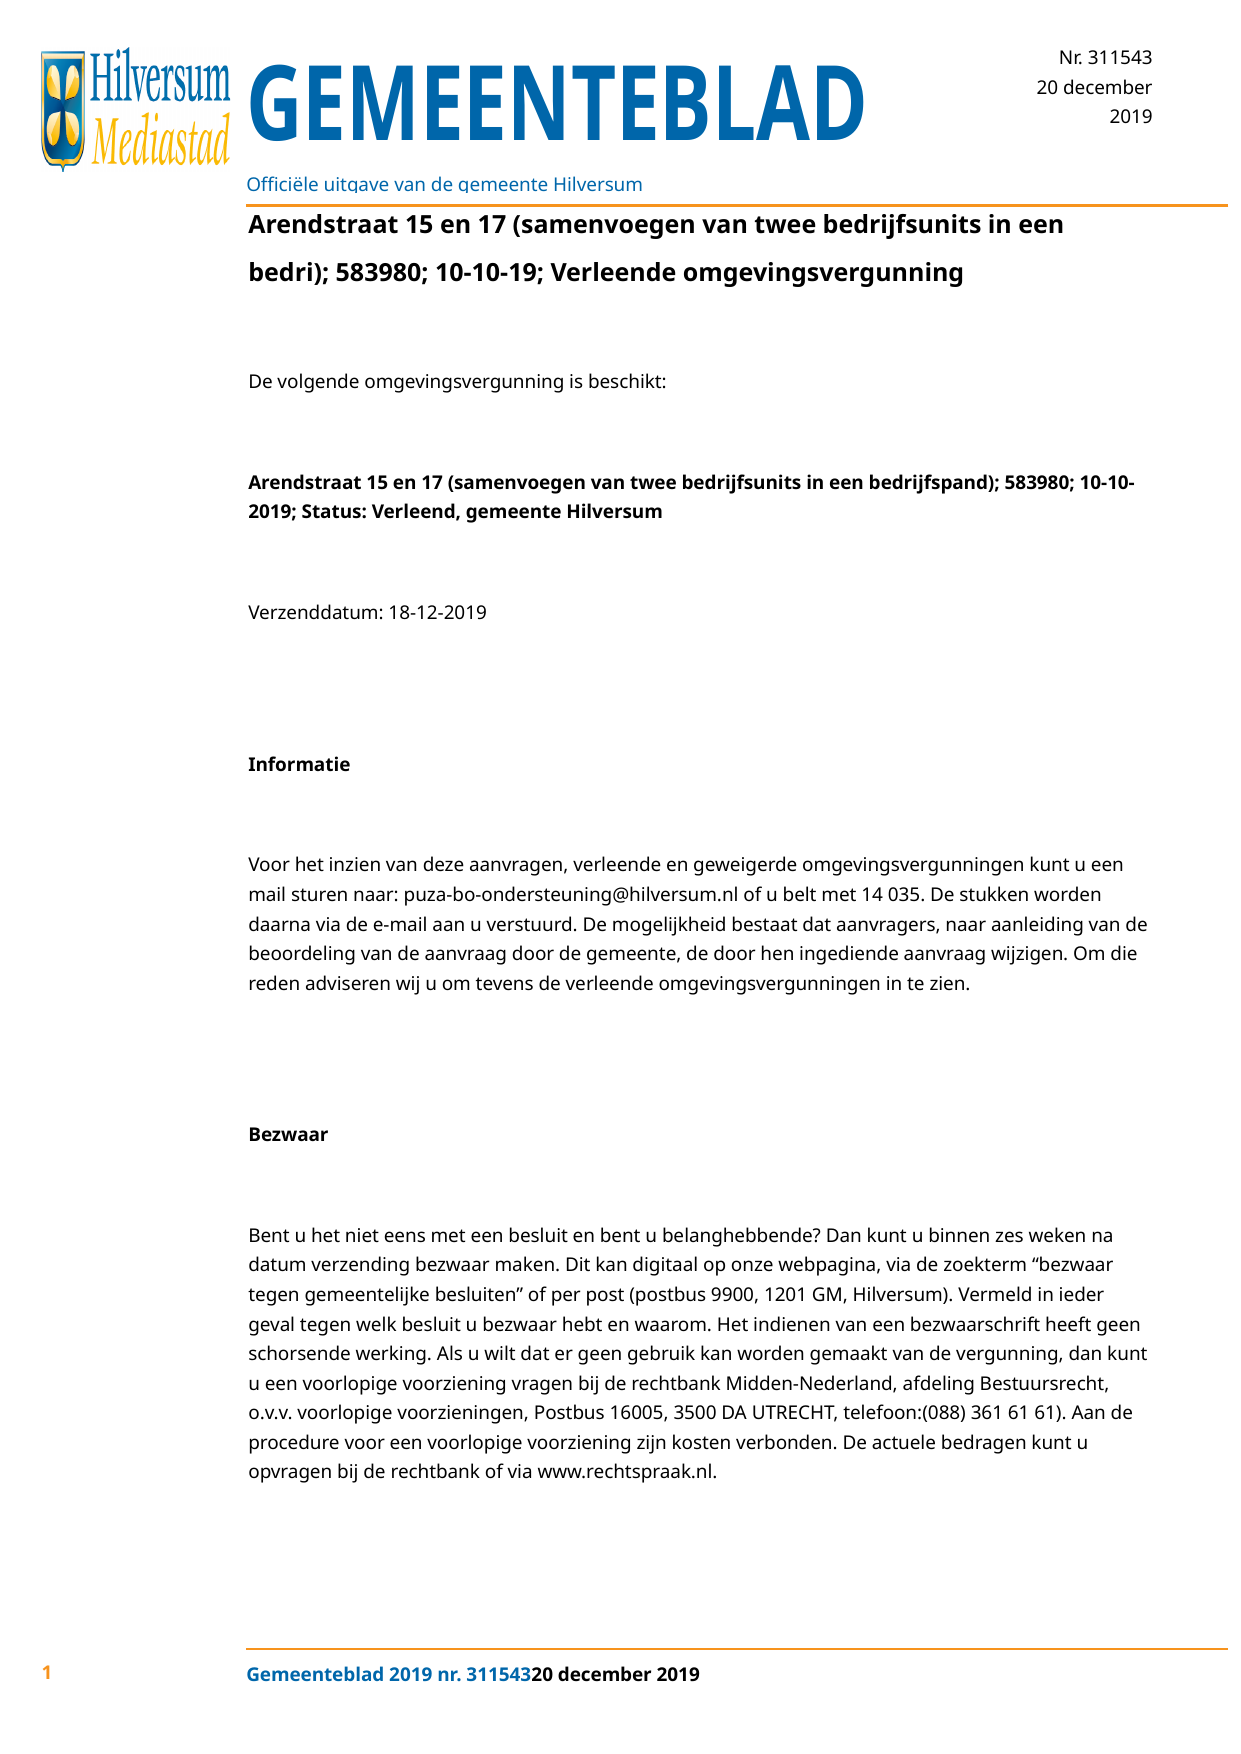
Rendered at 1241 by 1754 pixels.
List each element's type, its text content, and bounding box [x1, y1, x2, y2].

picture [41, 47, 231, 172]
text Arendstraat 15 en 17 (samenvoegen van twee bedrijfsunits in een bedrijfspand); 583980; 10-10-2019; Status: Verleend, gemeente Hilversum [248, 469, 1152, 524]
text Arendstraat 15 en 17 (samenvoegen van twee bedrijfsunits in een bedri); 583980; 10-10-19; Verleende omgevingsvergunning [248, 207, 1152, 288]
text Bent u het niet eens met een besluit en bent u belanghebbende? Dan kunt u binnen zes weken na datum verzending bezwaar maken. Dit kan digitaal op onze webpagina, via de zoekterm “bezwaar tegen gemeentelijke besluiten” of per post (postbus 9900, 1201 GM, Hilversum). Vermeld in ieder geval tegen welk besluit u bezwaar hebt en waarom. Het indienen van een bezwaarschrift heeft geen schorsende werking. Als u wilt dat er geen gebruik kan worden gemaakt van de vergunning, dan kunt u een voorlopige voorziening vragen bij de rechtbank Midden-Nederland, afdeling Bestuursrecht, o.v.v. voorlopige voorzieningen, Postbus 16005, 3500 DA UTRECHT, telefoon:(088) 361 61 61). Aan de procedure voor een voorlopige voorziening zijn kosten verbonden. De actuele bedragen kunt u opvragen bij de rechtbank of via www.rechtspraak.nl. [248, 1222, 1152, 1484]
text Voor het inzien van deze aanvragen, verleende en geweigerde omgevingsvergunningen kunt u een mail sturen naar: puza-bo-ondersteuning@hilversum.nl of u belt met 14 035. De stukken worden daarna via de e-mail aan u verstuurd. De mogelijkheid bestaat dat aanvragers, naar aanleiding van de beoordeling van de aanvraag door de gemeente, de door hen ingediende aanvraag wijzigen. Om die reden adviseren wij u om tevens de verleende omgevingsvergunningen in te zien. [248, 852, 1152, 996]
text De volgende omgevingsvergunning is beschikt: [248, 368, 1152, 394]
text Bezwaar [248, 1121, 1152, 1147]
text Verzenddatum: 18-12-2019 [248, 599, 1152, 625]
text Informatie [248, 751, 1152, 777]
